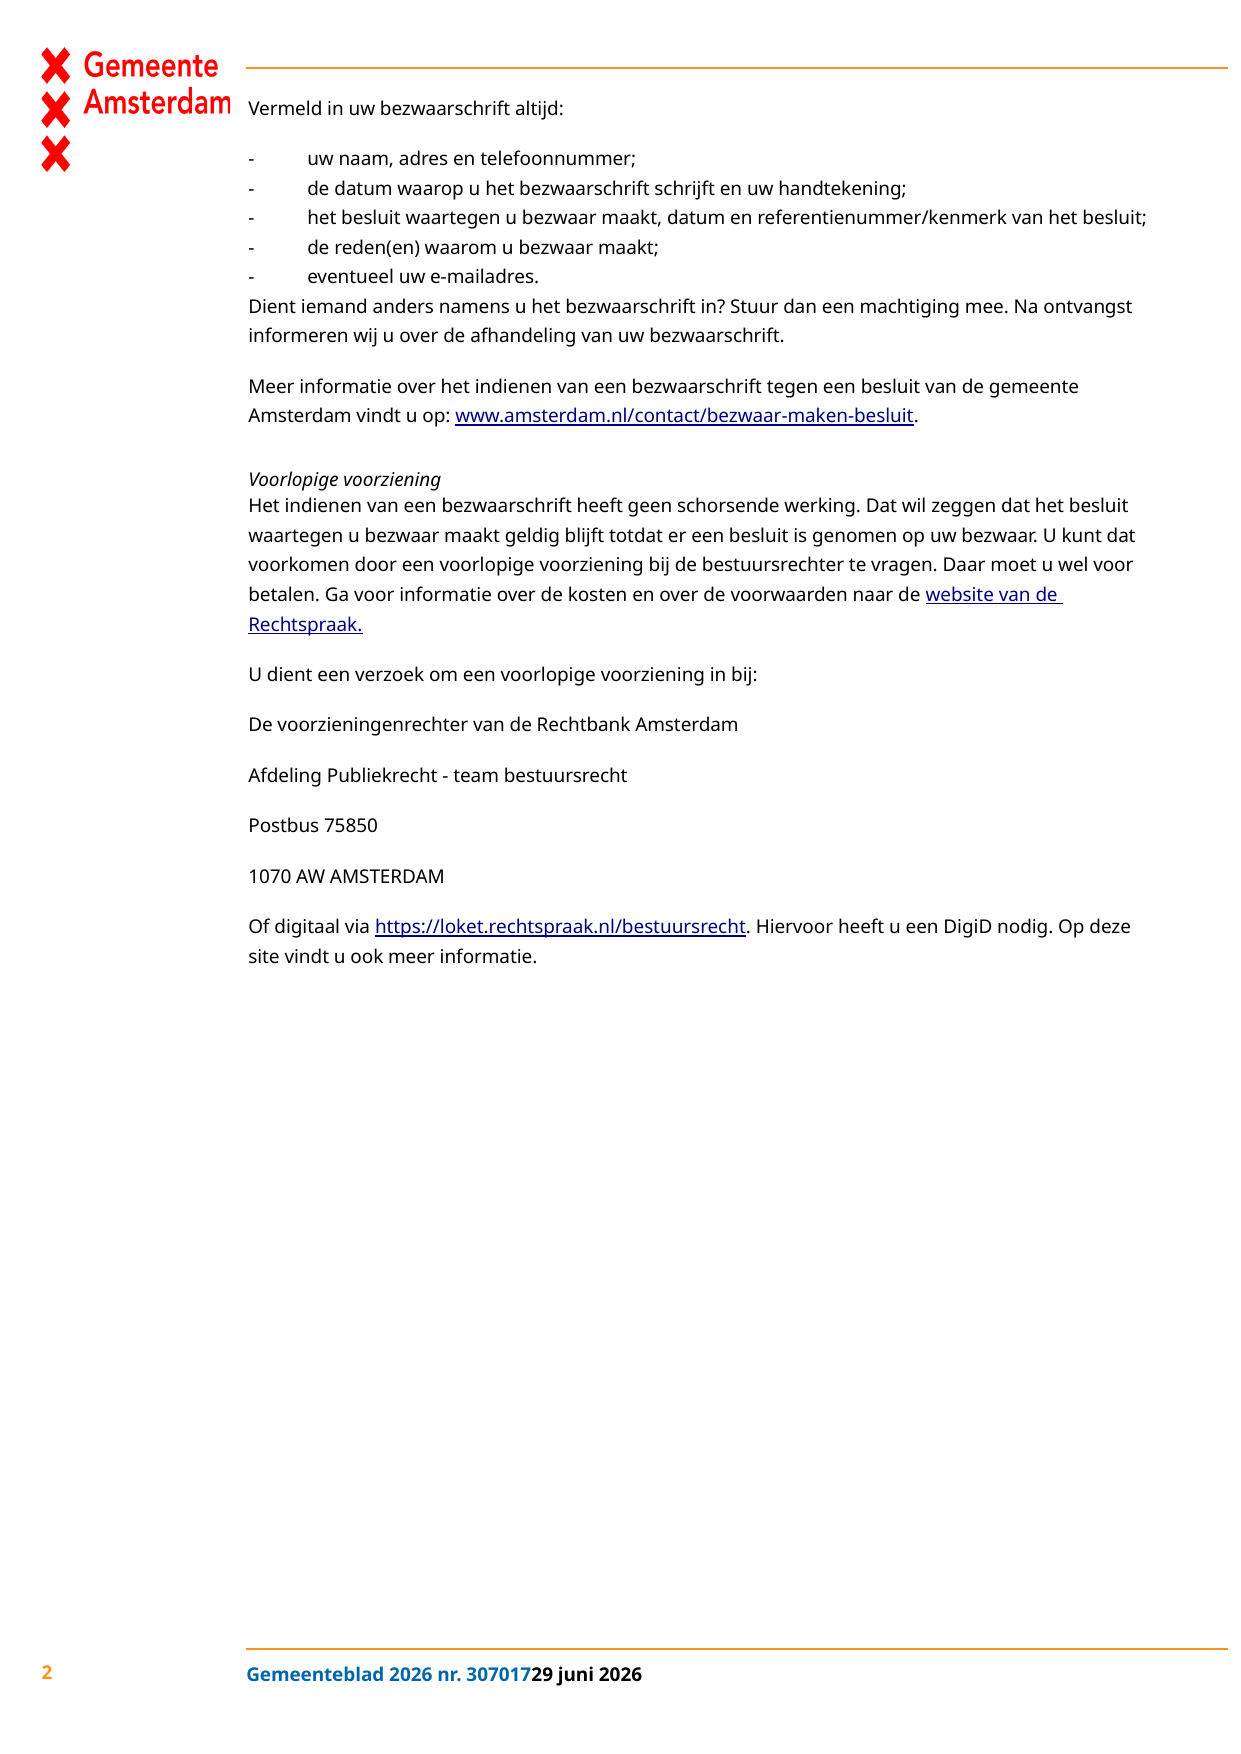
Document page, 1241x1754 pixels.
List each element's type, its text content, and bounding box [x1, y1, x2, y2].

list het besluit waartegen u bezwaar maakt, datum en referentienummer/kenmerk van het besluit; [248, 204, 1152, 230]
text Voorlopige voorziening [248, 467, 1152, 492]
list de reden(en) waarom u bezwaar maakt; [248, 234, 1152, 260]
list eventueel uw e-mailadres. [248, 263, 1152, 289]
text Of digitaal via https://loket.rechtspraak.nl/bestuursrecht. Hiervoor heeft u een DigiD nodig. Op deze site vindt u ook meer informatie. [248, 913, 1152, 968]
text 1070 AW AMSTERDAM [248, 863, 1152, 888]
picture [41, 47, 231, 172]
text Afdeling Publiekrecht - team bestuursrecht [248, 762, 1152, 788]
list uw naam, adres en telefoonnummer; [248, 145, 1152, 171]
text Vermeld in uw bezwaarschrift altijd: [248, 95, 1152, 121]
text Dient iemand anders namens u het bezwaarschrift in? Stuur dan een machtiging mee. Na ontvangst informeren wij u over de afhandeling van uw bezwaarschrift. [248, 293, 1152, 348]
text Postbus 75850 [248, 812, 1152, 838]
text Het indienen van een bezwaarschrift heeft geen schorsende werking. Dat wil zeggen dat het besluit waartegen u bezwaar maakt geldig blijft totdat er een besluit is genomen op uw bezwaar. U kunt dat voorkomen door een voorlopige voorziening bij de bestuursrechter te vragen. Daar moet u wel voor betalen. Ga voor informatie over de kosten en over de voorwaarden naar de website van de Rechtspraak. [248, 492, 1152, 636]
text De voorzieningenrechter van de Rechtbank Amsterdam [248, 712, 1152, 737]
list de datum waarop u het bezwaarschrift schrijft en uw handtekening; [248, 175, 1152, 201]
text Meer informatie over het indienen van een bezwaarschrift tegen een besluit van de gemeente Amsterdam vindt u op: www.amsterdam.nl/contact/bezwaar-maken-besluit. [248, 373, 1152, 428]
text U dient een verzoek om een voorlopige voorziening in bij: [248, 661, 1152, 687]
